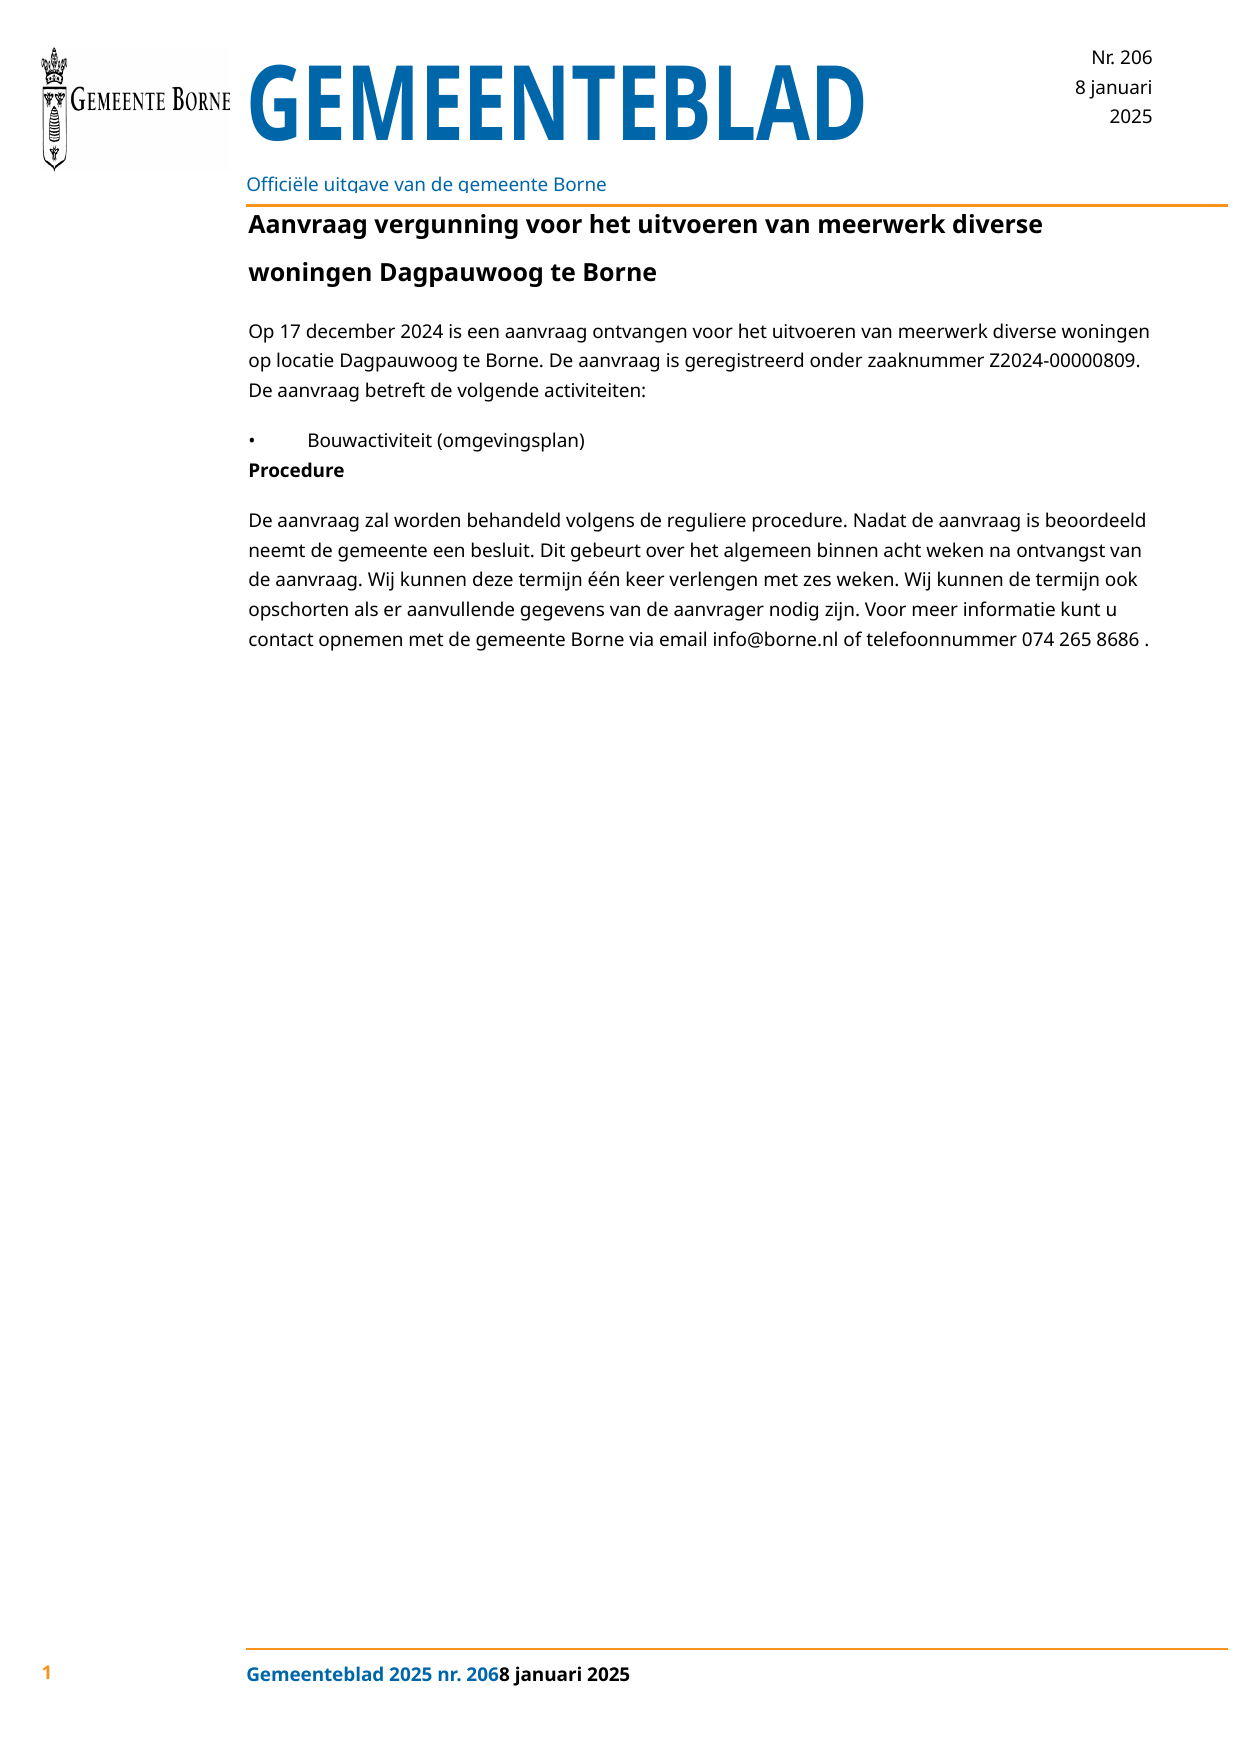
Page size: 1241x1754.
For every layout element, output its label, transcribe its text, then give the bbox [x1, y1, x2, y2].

text Op 17 december 2024 is een aanvraag ontvangen voor het uitvoeren van meerwerk diverse woningen op locatie Dagpauwoog te Borne. De aanvraag is geregistreerd onder zaaknummer Z2024-00000809. De aanvraag betreft de volgende activiteiten: [248, 318, 1152, 403]
list Bouwactiviteit (omgevingsplan) [248, 427, 1152, 453]
picture [41, 47, 231, 172]
text De aanvraag zal worden behandeld volgens de reguliere procedure. Nadat de aanvraag is beoordeeld neemt de gemeente een besluit. Dit gebeurt over het algemeen binnen acht weken na ontvangst van de aanvraag. Wij kunnen deze termijn één keer verlengen met zes weken. Wij kunnen de termijn ook opschorten als er aanvullende gegevens van de aanvrager nodig zijn. Voor meer informatie kunt u contact opnemen met de gemeente Borne via email info@borne.nl of telefoonnummer 074 265 8686 . [248, 507, 1152, 652]
text Procedure [248, 457, 1152, 483]
text Aanvraag vergunning voor het uitvoeren van meerwerk diverse woningen Dagpauwoog te Borne [248, 207, 1152, 288]
